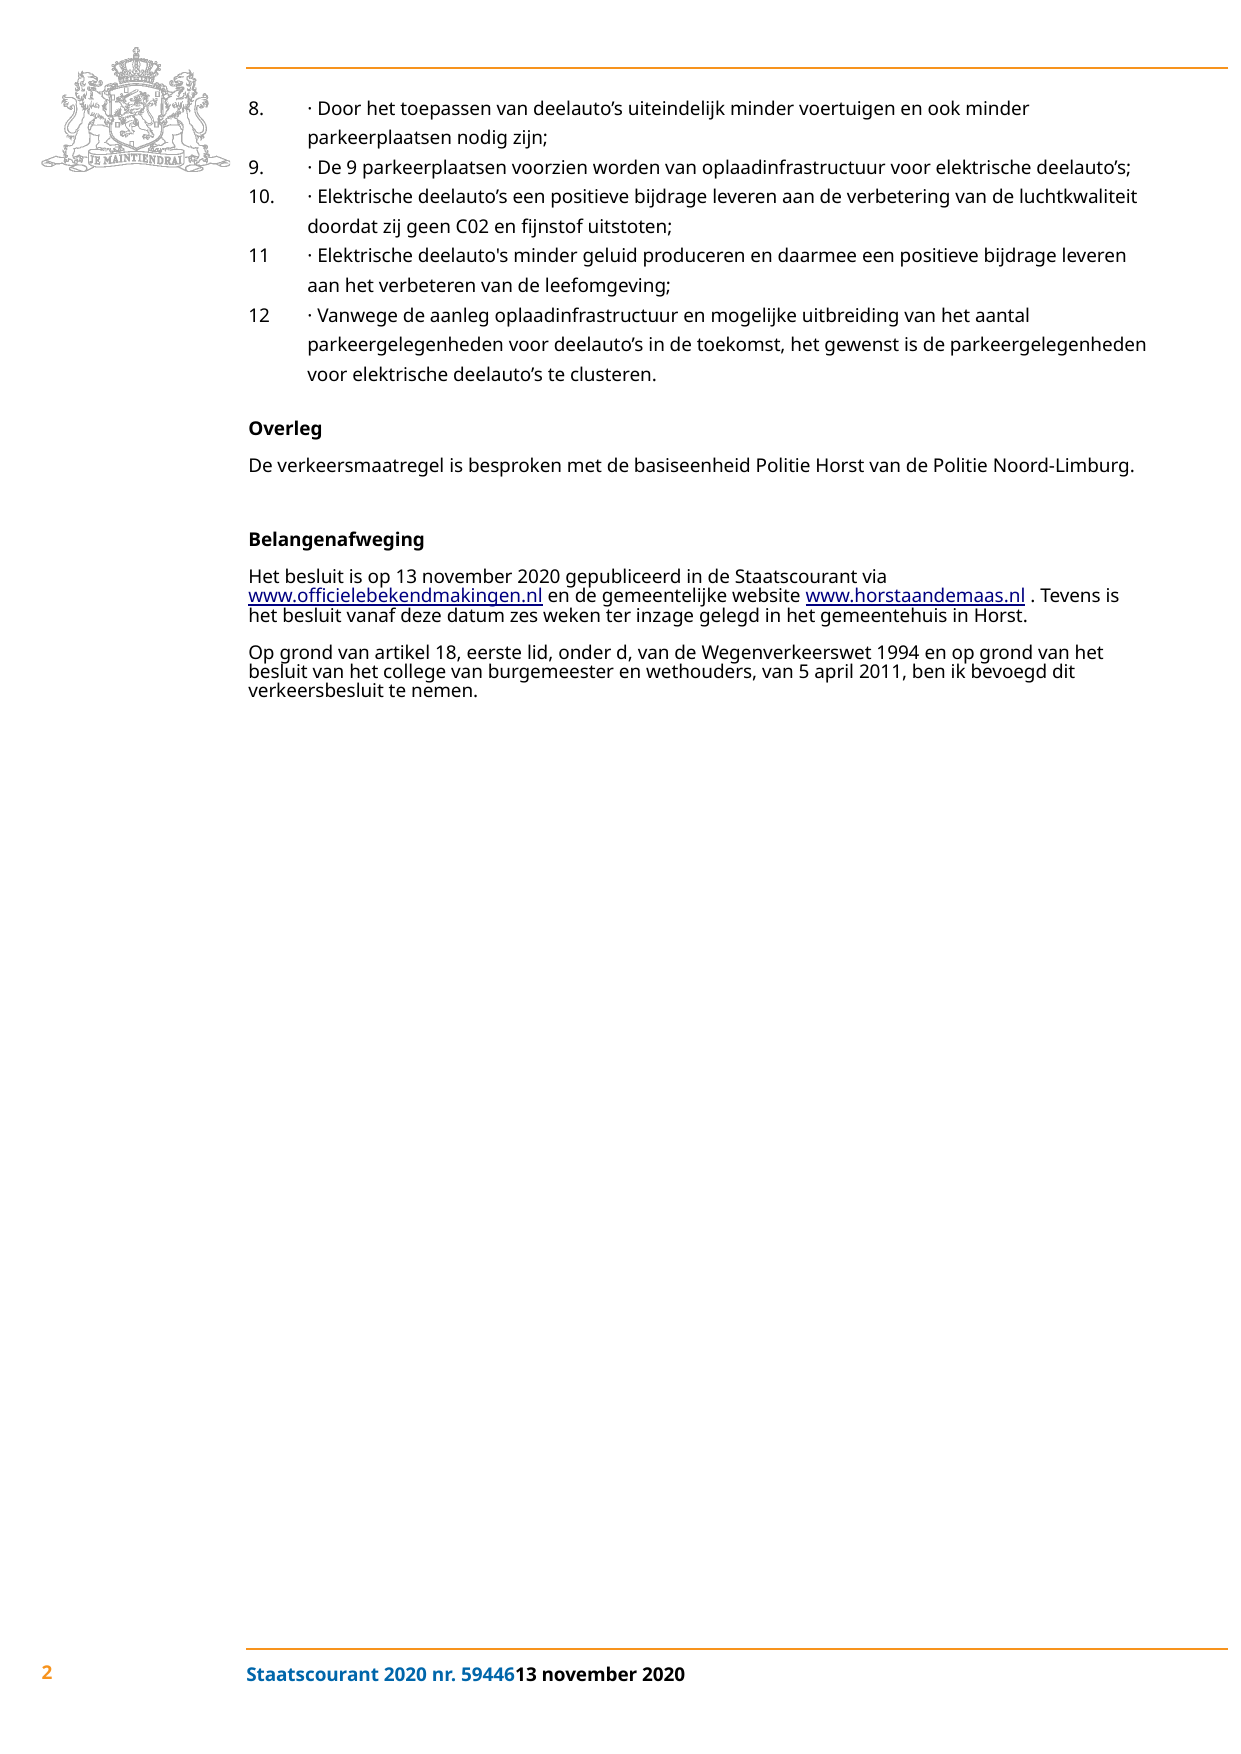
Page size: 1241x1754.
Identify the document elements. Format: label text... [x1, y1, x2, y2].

text De verkeersmaatregel is besproken met de basiseenheid Politie Horst van de Politie Noord-Limburg. [248, 457, 1152, 476]
list · De 9 parkeerplaatsen voorzien worden van oplaadinfrastructuur voor elektrische deelauto’s; [248, 154, 1152, 180]
list · Elektrische deelauto’s een positieve bijdrage leveren aan de verbetering van de luchtkwaliteit doordat zij geen C02 en fijnstof uitstoten; [248, 183, 1152, 239]
text Het besluit is op 13 november 2020 gepubliceerd in de Staatscourant via www.officielebekendmakingen.nl en de gemeentelijke website www.horstaandemaas.nl . Tevens is het besluit vanaf deze datum zes weken ter inzage gelegd in het gemeentehuis in Horst. [248, 568, 1152, 626]
picture [41, 47, 231, 172]
text Belangenafweging [248, 531, 1152, 550]
text Op grond van artikel 18, eerste lid, onder d, van de Wegenverkeerswet 1994 en op grond van het besluit van het college van burgemeester en wethouders, van 5 april 2011, ben ik bevoegd dit verkeersbesluit te nemen. [248, 644, 1152, 701]
list · Door het toepassen van deelauto’s uiteindelijk minder voertuigen en ook minder parkeerplaatsen nodig zijn; [248, 95, 1152, 150]
list · Elektrische deelauto's minder geluid produceren en daarmee een positieve bijdrage leveren aan het verbeteren van de leefomgeving; [248, 243, 1152, 298]
text Overleg [248, 420, 1152, 439]
list · Vanwege de aanleg oplaadinfrastructuur en mogelijke uitbreiding van het aantal parkeergelegenheden voor deelauto’s in de toekomst, het gewenst is de parkeergelegenheden voor elektrische deelauto’s te clusteren. [248, 302, 1152, 387]
